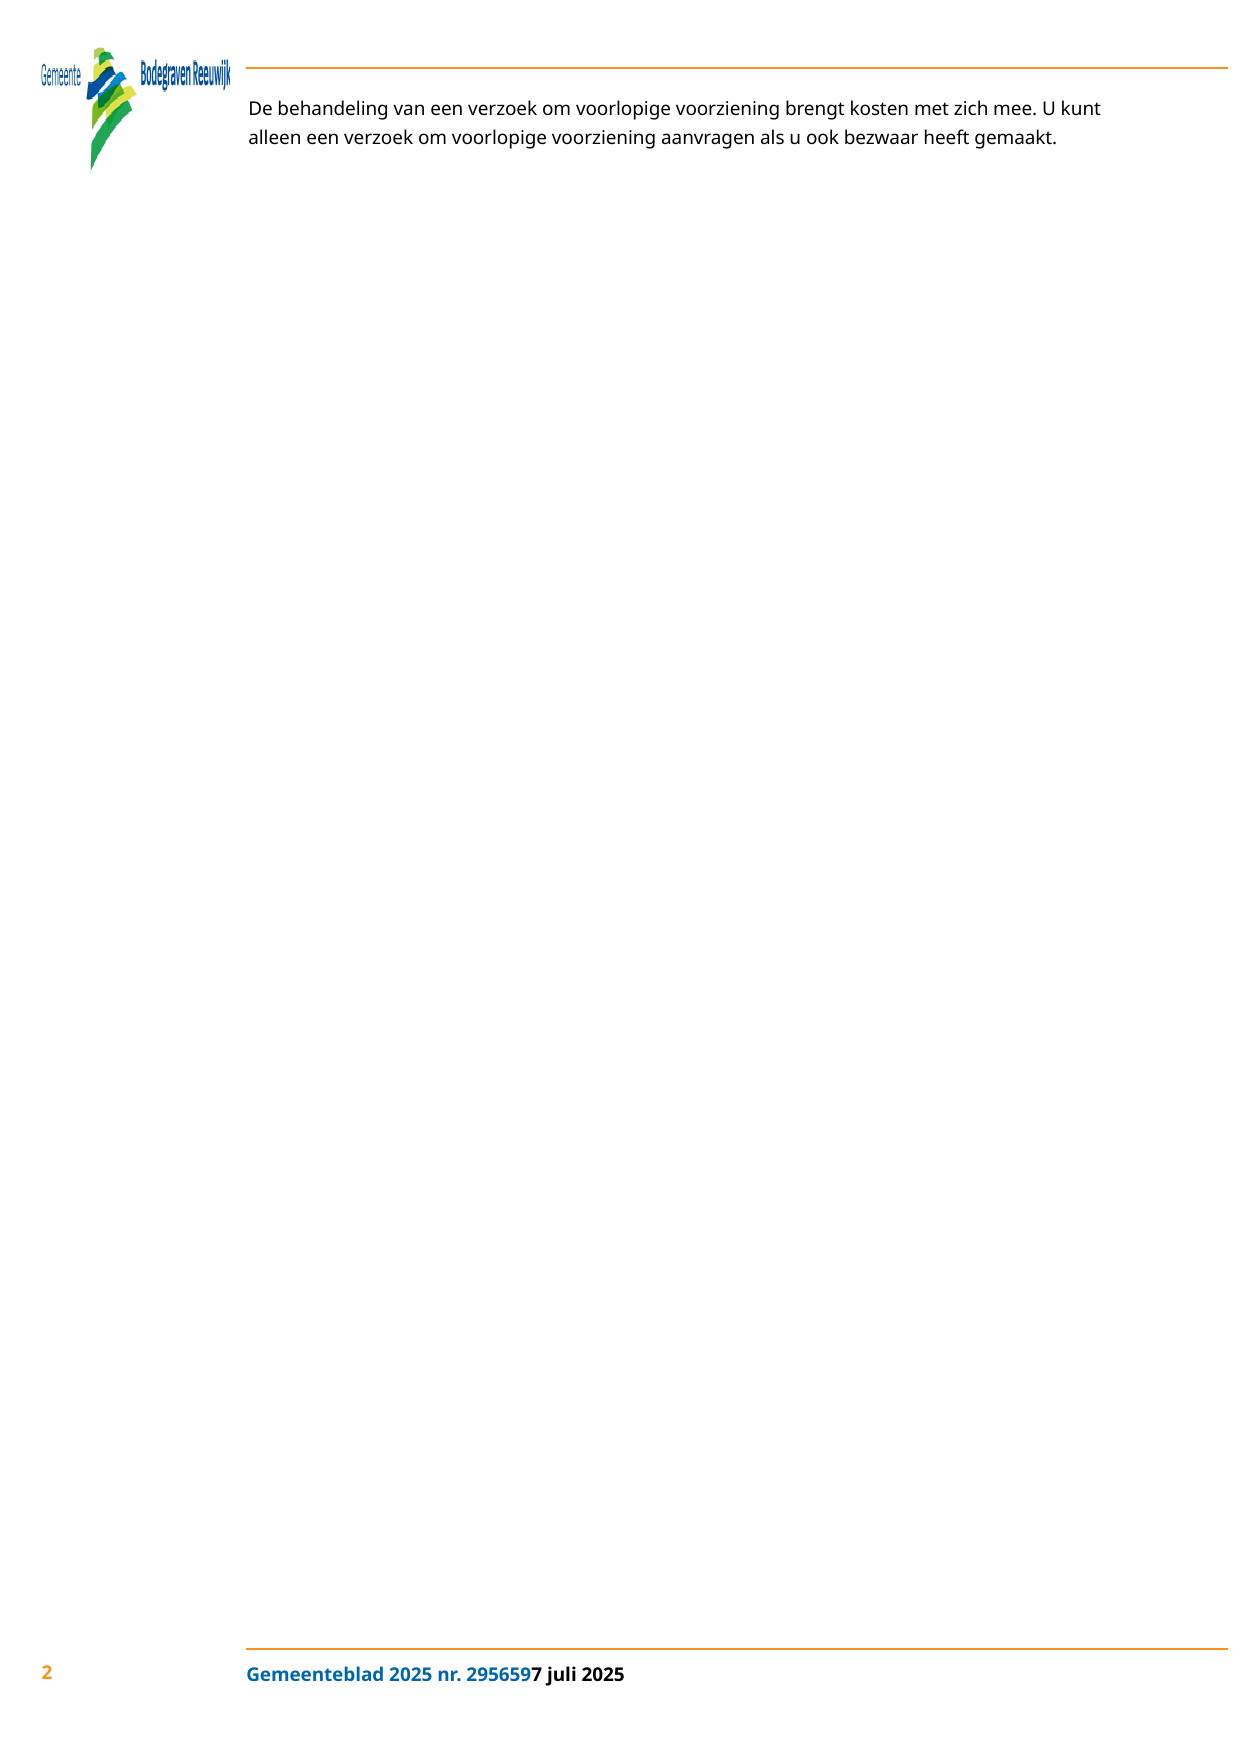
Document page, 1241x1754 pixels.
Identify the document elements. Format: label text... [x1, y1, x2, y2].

picture [41, 47, 231, 172]
text De behandeling van een verzoek om voorlopige voorziening brengt kosten met zich mee. U kunt alleen een verzoek om voorlopige voorziening aanvragen als u ook bezwaar heeft gemaakt. [248, 95, 1152, 150]
